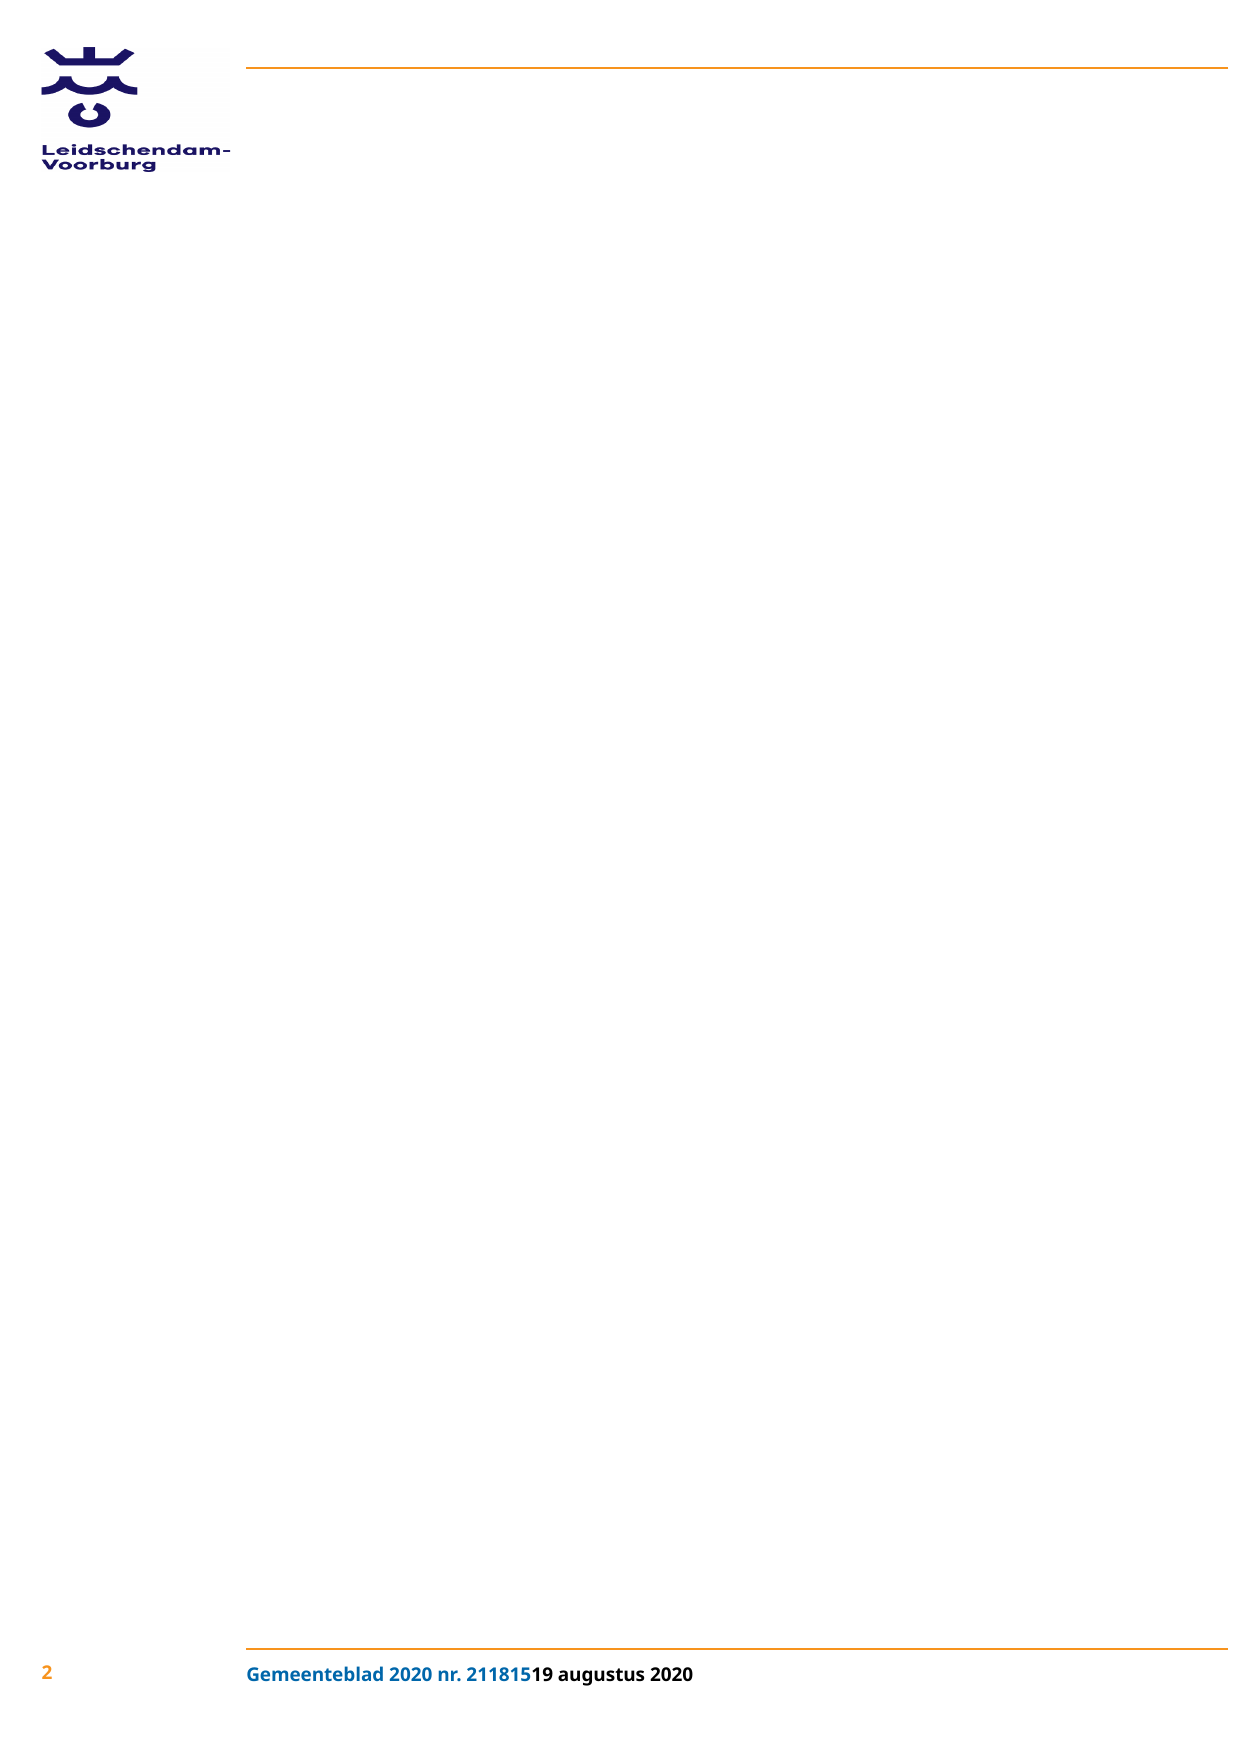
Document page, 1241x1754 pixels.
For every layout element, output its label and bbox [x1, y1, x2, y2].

picture [41, 47, 231, 172]
